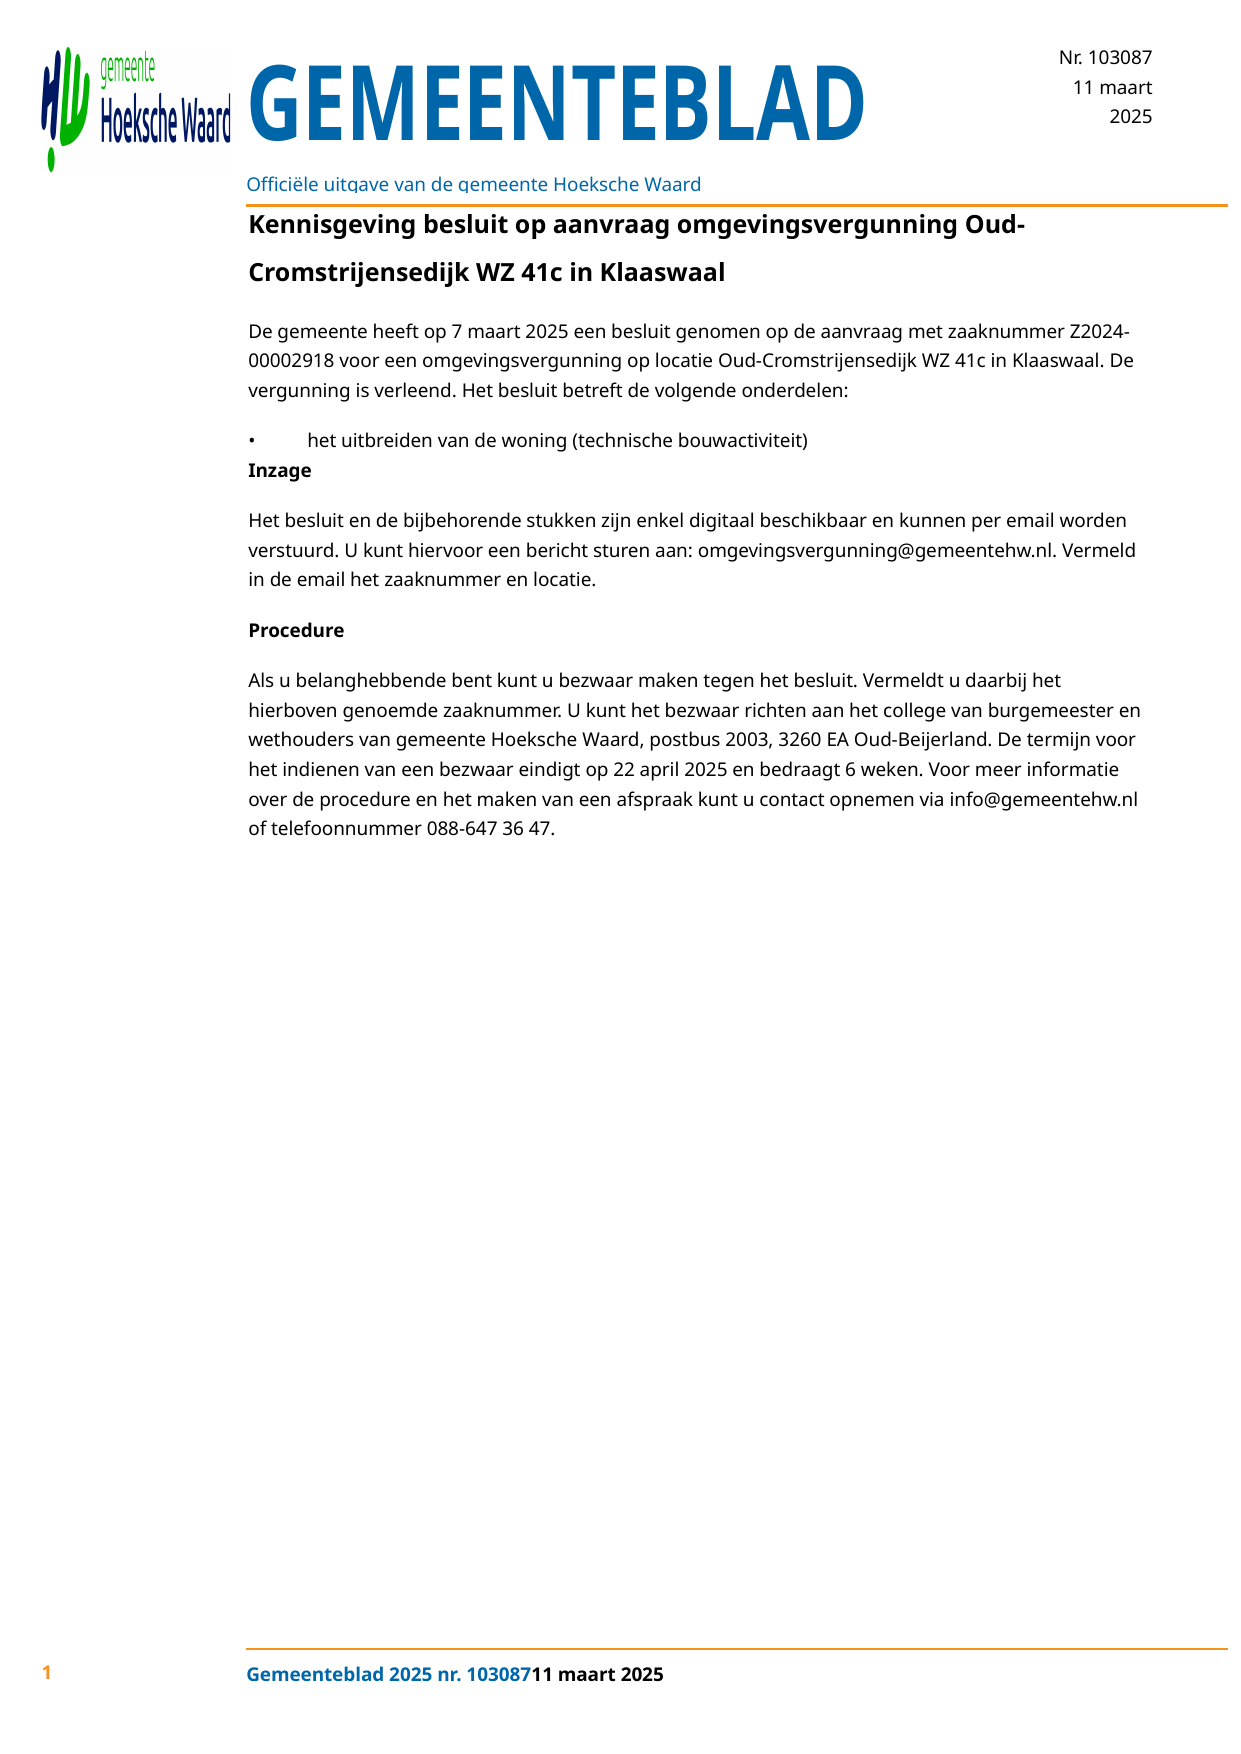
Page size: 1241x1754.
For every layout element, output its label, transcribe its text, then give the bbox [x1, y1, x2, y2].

text Procedure [248, 617, 1152, 643]
text De gemeente heeft op 7 maart 2025 een besluit genomen op de aanvraag met zaaknummer Z2024-00002918 voor een omgevingsvergunning op locatie Oud-Cromstrijensedijk WZ 41c in Klaaswaal. De vergunning is verleend. Het besluit betreft de volgende onderdelen: [248, 318, 1152, 403]
text Kennisgeving besluit op aanvraag omgevingsvergunning Oud-Cromstrijensedijk WZ 41c in Klaaswaal [248, 207, 1152, 288]
picture [41, 47, 231, 172]
text Inzage [248, 457, 1152, 483]
text Als u belanghebbende bent kunt u bezwaar maken tegen het besluit. Vermeldt u daarbij het hierboven genoemde zaaknummer. U kunt het bezwaar richten aan het college van burgemeester en wethouders van gemeente Hoeksche Waard, postbus 2003, 3260 EA Oud-Beijerland. De termijn voor het indienen van een bezwaar eindigt op 22 april 2025 en bedraagt 6 weken. Voor meer informatie over de procedure en het maken van een afspraak kunt u contact opnemen via info@gemeentehw.nl of telefoonnummer 088-647 36 47. [248, 667, 1152, 841]
list het uitbreiden van de woning (technische bouwactiviteit) [248, 427, 1152, 453]
text Het besluit en de bijbehorende stukken zijn enkel digitaal beschikbaar en kunnen per email worden verstuurd. U kunt hiervoor een bericht sturen aan: omgevingsvergunning@gemeentehw.nl. Vermeld in de email het zaaknummer en locatie. [248, 507, 1152, 592]
